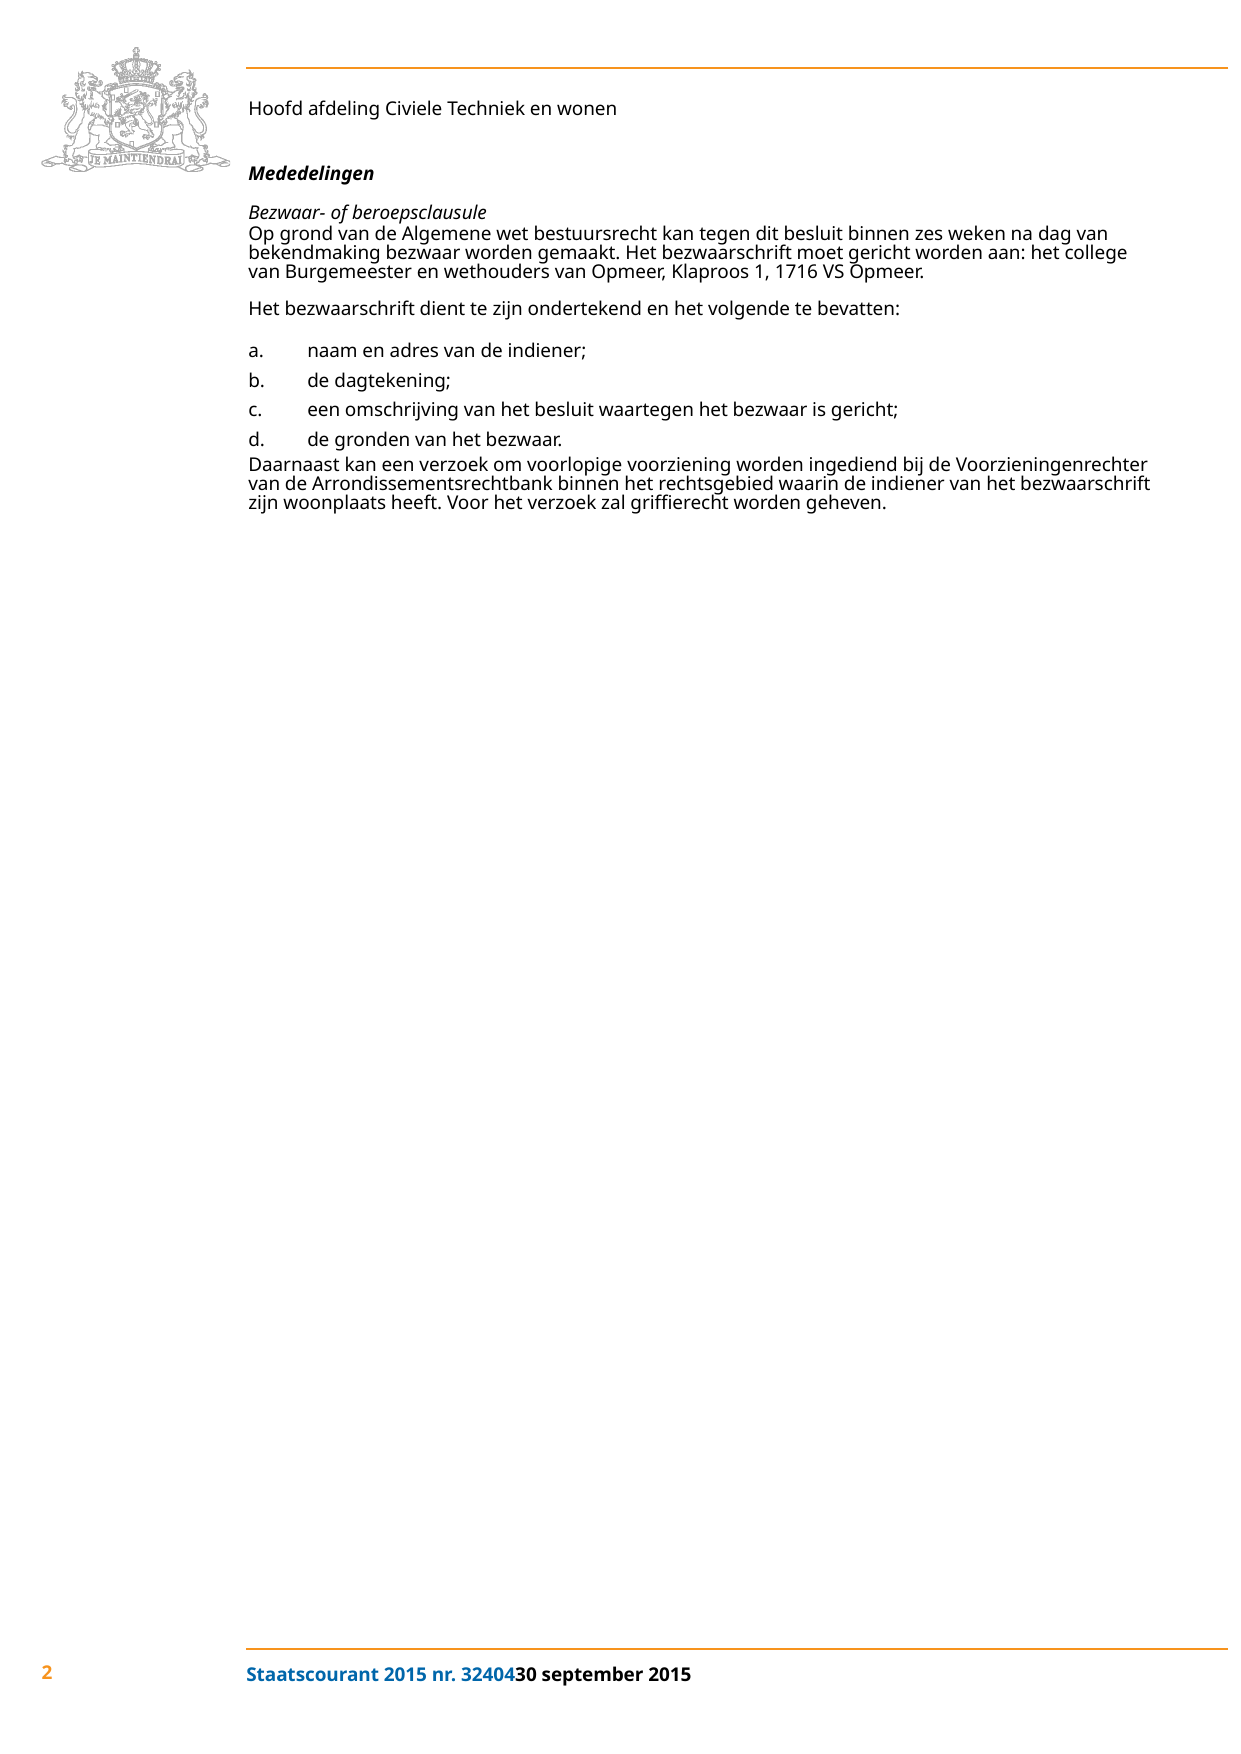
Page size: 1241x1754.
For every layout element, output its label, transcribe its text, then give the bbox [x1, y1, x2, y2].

list de gronden van het bezwaar. [248, 426, 1152, 452]
list een omschrijving van het besluit waartegen het bezwaar is gericht; [248, 396, 1152, 422]
text Mededelingen [248, 160, 1152, 186]
text Hoofd afdeling Civiele Techniek en wonen [248, 95, 1152, 121]
list de dagtekening; [248, 367, 1152, 393]
text Daarnaast kan een verzoek om voorlopige voorziening worden ingediend bij de Voorzieningenrechter van de Arrondissementsrechtbank binnen het rechtsgebied waarin de indiener van het bezwaarschrift zijn woonplaats heeft. Voor het verzoek zal griffierecht worden geheven. [248, 456, 1152, 513]
text Op grond van de Algemene wet bestuursrecht kan tegen dit besluit binnen zes weken na dag van bekendmaking bezwaar worden gemaakt. Het bezwaarschrift moet gericht worden aan: het college van Burgemeester en wethouders van Opmeer, Klaproos 1, 1716 VS Opmeer. [248, 225, 1152, 283]
text Bezwaar- of beroepsclausule [248, 199, 1152, 225]
list naam en adres van de indiener; [248, 337, 1152, 363]
text Het bezwaarschrift dient te zijn ondertekend en het volgende te bevatten: [248, 300, 1152, 319]
picture [41, 47, 231, 172]
